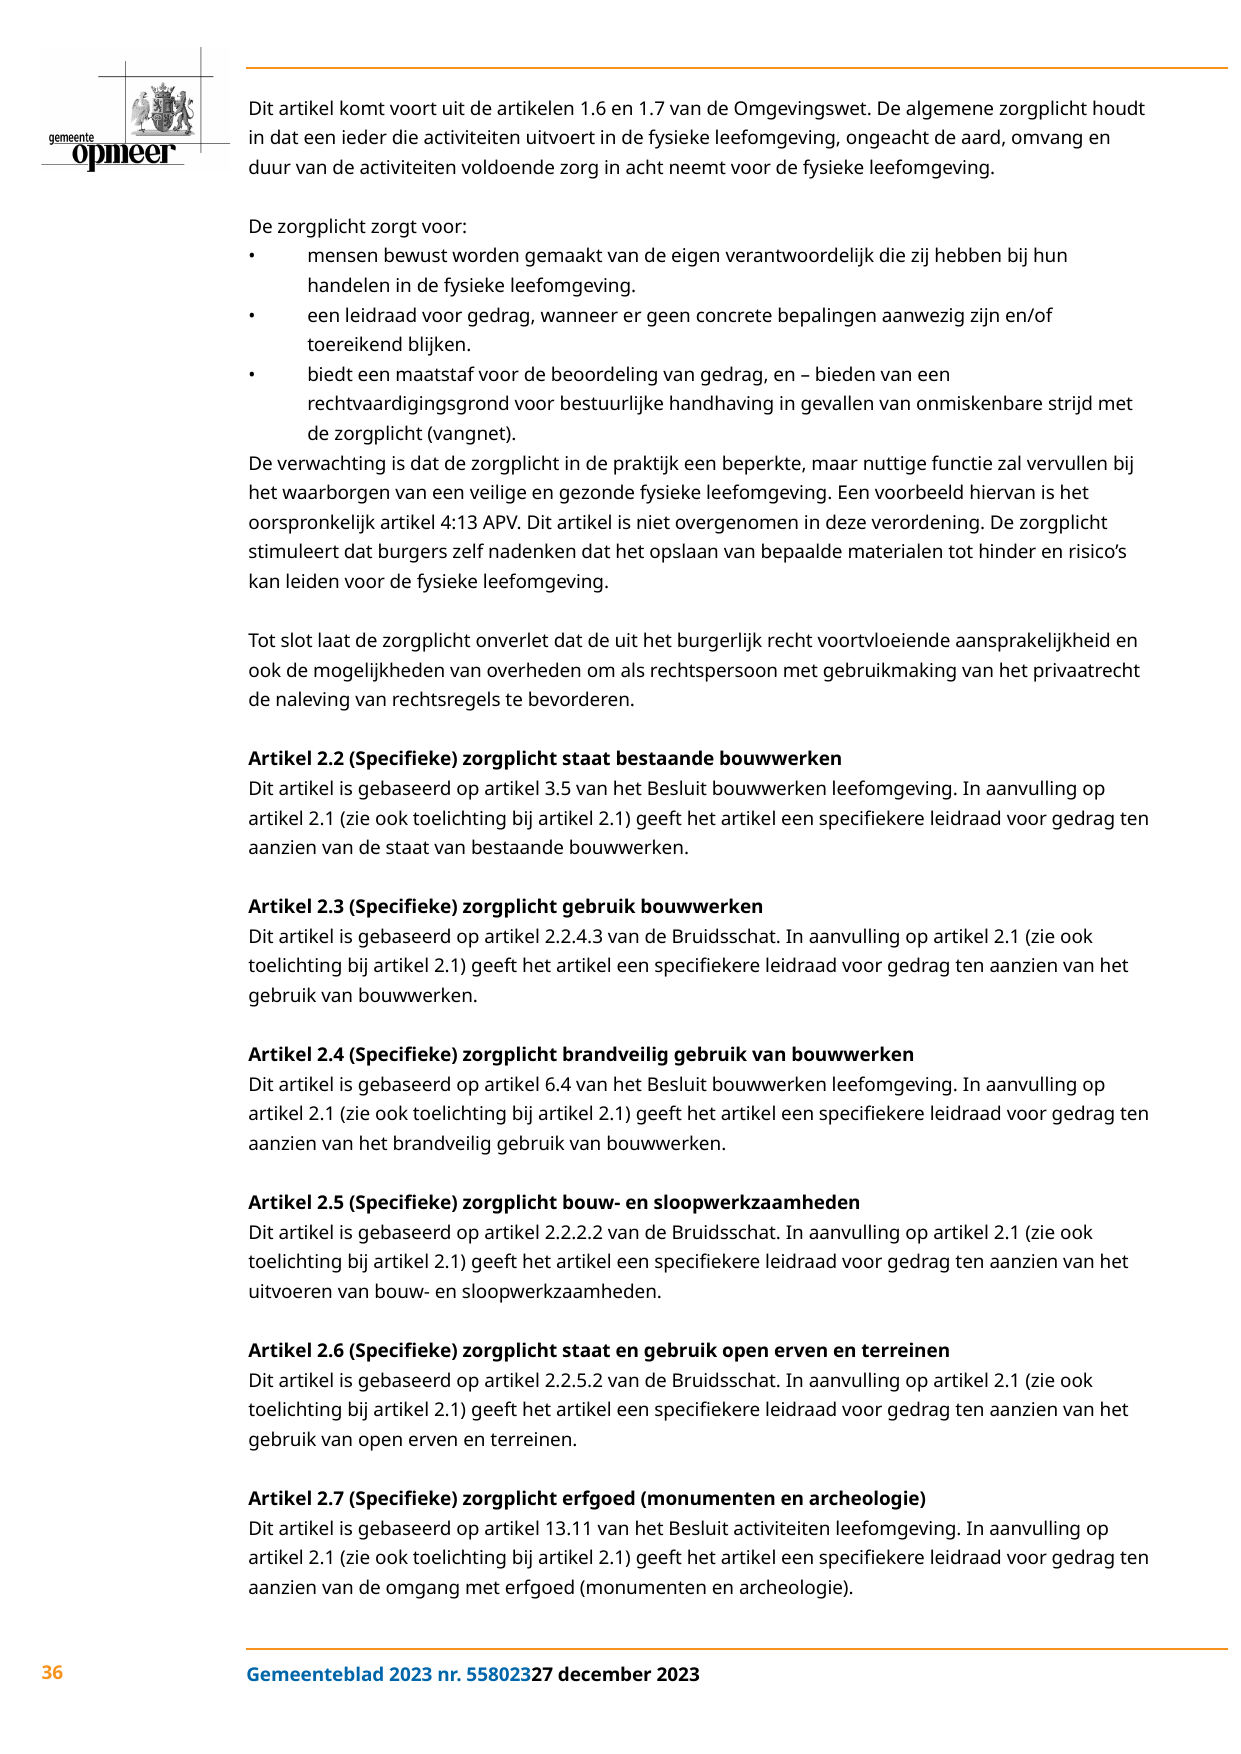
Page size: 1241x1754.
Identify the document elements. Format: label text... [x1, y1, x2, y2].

text Dit artikel komt voort uit de artikelen 1.6 en 1.7 van de Omgevingswet. De algemene zorgplicht houdt in dat een ieder die activiteiten uitvoert in de fysieke leefomgeving, ongeacht de aard, omvang en duur van de activiteiten voldoende zorg in acht neemt voor de fysieke leefomgeving. [248, 95, 1152, 180]
text Artikel 2.4 (Specifieke) zorgplicht brandveilig gebruik van bouwwerken [248, 1041, 1152, 1067]
list een leidraad voor gedrag, wanneer er geen concrete bepalingen aanwezig zijn en/of toereikend blijken. [248, 302, 1152, 357]
text Dit artikel is gebaseerd op artikel 2.2.5.2 van de Bruidsschat. In aanvulling op artikel 2.1 (zie ook toelichting bij artikel 2.1) geeft het artikel een specifiekere leidraad voor gedrag ten aanzien van het gebruik van open erven en terreinen. [248, 1367, 1152, 1452]
text Dit artikel is gebaseerd op artikel 13.11 van het Besluit activiteiten leefomgeving. In aanvulling op artikel 2.1 (zie ook toelichting bij artikel 2.1) geeft het artikel een specifiekere leidraad voor gedrag ten aanzien van de omgang met erfgoed (monumenten en archeologie). [248, 1515, 1152, 1600]
list biedt een maatstaf voor de beoordeling van gedrag, en – bieden van een rechtvaardigingsgrond voor bestuurlijke handhaving in gevallen van onmiskenbare strijd met de zorgplicht (vangnet). [248, 361, 1152, 446]
text Dit artikel is gebaseerd op artikel 3.5 van het Besluit bouwwerken leefomgeving. In aanvulling op artikel 2.1 (zie ook toelichting bij artikel 2.1) geeft het artikel een specifiekere leidraad voor gedrag ten aanzien van de staat van bestaande bouwwerken. [248, 775, 1152, 860]
text Tot slot laat de zorgplicht onverlet dat de uit het burgerlijk recht voortvloeiende aansprakelijkheid en ook de mogelijkheden van overheden om als rechtspersoon met gebruikmaking van het privaatrecht de naleving van rechtsregels te bevorderen. [248, 627, 1152, 712]
text Artikel 2.3 (Specifieke) zorgplicht gebruik bouwwerken [248, 893, 1152, 919]
text Dit artikel is gebaseerd op artikel 6.4 van het Besluit bouwwerken leefomgeving. In aanvulling op artikel 2.1 (zie ook toelichting bij artikel 2.1) geeft het artikel een specifiekere leidraad voor gedrag ten aanzien van het brandveilig gebruik van bouwwerken. [248, 1071, 1152, 1156]
text Artikel 2.5 (Specifieke) zorgplicht bouw- en sloopwerkzaamheden [248, 1189, 1152, 1215]
text De verwachting is dat de zorgplicht in de praktijk een beperkte, maar nuttige functie zal vervullen bij het waarborgen van een veilige en gezonde fysieke leefomgeving. Een voorbeeld hiervan is het oorspronkelijk artikel 4:13 APV. Dit artikel is niet overgenomen in deze verordening. De zorgplicht stimuleert dat burgers zelf nadenken dat het opslaan van bepaalde materialen tot hinder en risico’s kan leiden voor de fysieke leefomgeving. [248, 450, 1152, 594]
text Dit artikel is gebaseerd op artikel 2.2.4.3 van de Bruidsschat. In aanvulling op artikel 2.1 (zie ook toelichting bij artikel 2.1) geeft het artikel een specifiekere leidraad voor gedrag ten aanzien van het gebruik van bouwwerken. [248, 923, 1152, 1008]
picture [41, 47, 231, 172]
text Artikel 2.7 (Specifieke) zorgplicht erfgoed (monumenten en archeologie) [248, 1485, 1152, 1511]
text Dit artikel is gebaseerd op artikel 2.2.2.2 van de Bruidsschat. In aanvulling op artikel 2.1 (zie ook toelichting bij artikel 2.1) geeft het artikel een specifiekere leidraad voor gedrag ten aanzien van het uitvoeren van bouw- en sloopwerkzaamheden. [248, 1219, 1152, 1304]
text Artikel 2.6 (Specifieke) zorgplicht staat en gebruik open erven en terreinen [248, 1337, 1152, 1363]
text De zorgplicht zorgt voor: [248, 213, 1152, 239]
list mensen bewust worden gemaakt van de eigen verantwoordelijk die zij hebben bij hun handelen in de fysieke leefomgeving. [248, 243, 1152, 298]
text Artikel 2.2 (Specifieke) zorgplicht staat bestaande bouwwerken [248, 746, 1152, 771]
